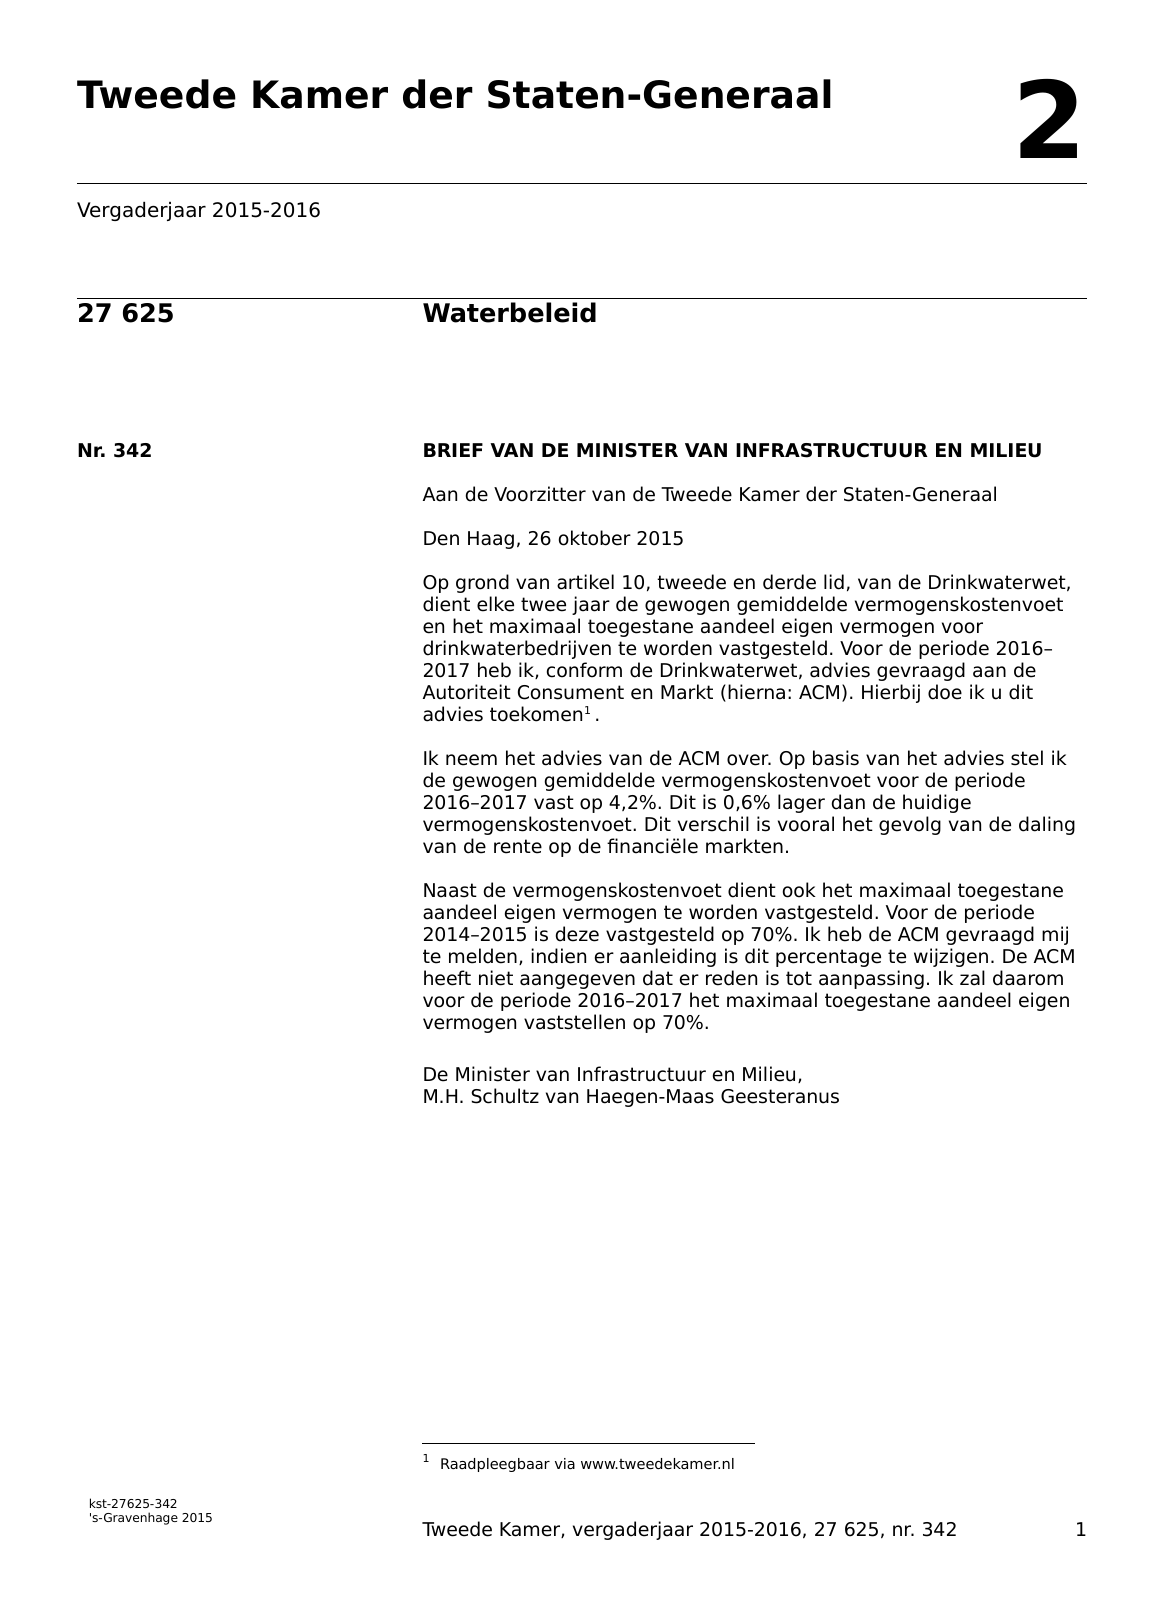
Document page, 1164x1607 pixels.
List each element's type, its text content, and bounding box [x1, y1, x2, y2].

table_cell Vergaderjaar 2015-2016 [77, 184, 1087, 298]
text kst-27625-342 [88, 1497, 323, 1511]
subtitle Nr. 342 BRIEF VAN DE MINISTER VAN INFRASTRUCTUUR EN MILIEU [77, 440, 1087, 462]
text Ik neem het advies van de ACM over. Op basis van het advies stel ik de gewogen gemiddelde vermogenskostenvoet voor de periode 2016–2017 vast op 4,2%. Dit is 0,6% lager dan de huidige vermogenskostenvoet. Dit verschil is vooral het gevolg van de daling van de rente op de financiële markten. [422, 748, 1087, 858]
table_header 2 [886, 59, 1087, 183]
subtitle 27 625 Waterbeleid [77, 299, 1087, 329]
text Naast de vermogenskostenvoet dient ook het maximaal toegestane aandeel eigen vermogen te worden vastgesteld. Voor de periode 2014–2015 is deze vastgesteld op 70%. Ik heb de ACM gevraagd mij te melden, indien er aanleiding is dit percentage te wijzigen. De ACM heeft niet aangegeven dat er reden is tot aanpassing. Ik zal daarom voor de periode 2016–2017 het maximaal toegestane aandeel eigen vermogen vaststellen op 70%. [422, 880, 1087, 1034]
text De Minister van Infrastructuur en Milieu, M.H. Schultz van Haegen-Maas Geesteranus [422, 1064, 1087, 1108]
text Op grond van artikel 10, tweede en derde lid, van de Drinkwaterwet, dient elke twee jaar de gewogen gemiddelde vermogenskostenvoet en het maximaal toegestane aandeel eigen vermogen voor drinkwaterbedrijven te worden vastgesteld. Voor de periode 2016–2017 heb ik, conform de Drinkwaterwet, advies gevraagd aan de Autoriteit Consument en Markt (hierna: ACM). Hierbij doe ik u dit advies toekomen. [422, 572, 1087, 726]
text Den Haag, 26 oktober 2015 [422, 528, 1087, 550]
text 's-Gravenhage 2015 [88, 1511, 323, 1525]
text Aan de Voorzitter van de Tweede Kamer der Staten-Generaal [422, 484, 1087, 506]
table_header Tweede Kamer der Staten-Generaal [77, 59, 886, 183]
text Raadpleegbaar via www.tweedekamer.nl [422, 1452, 1087, 1474]
